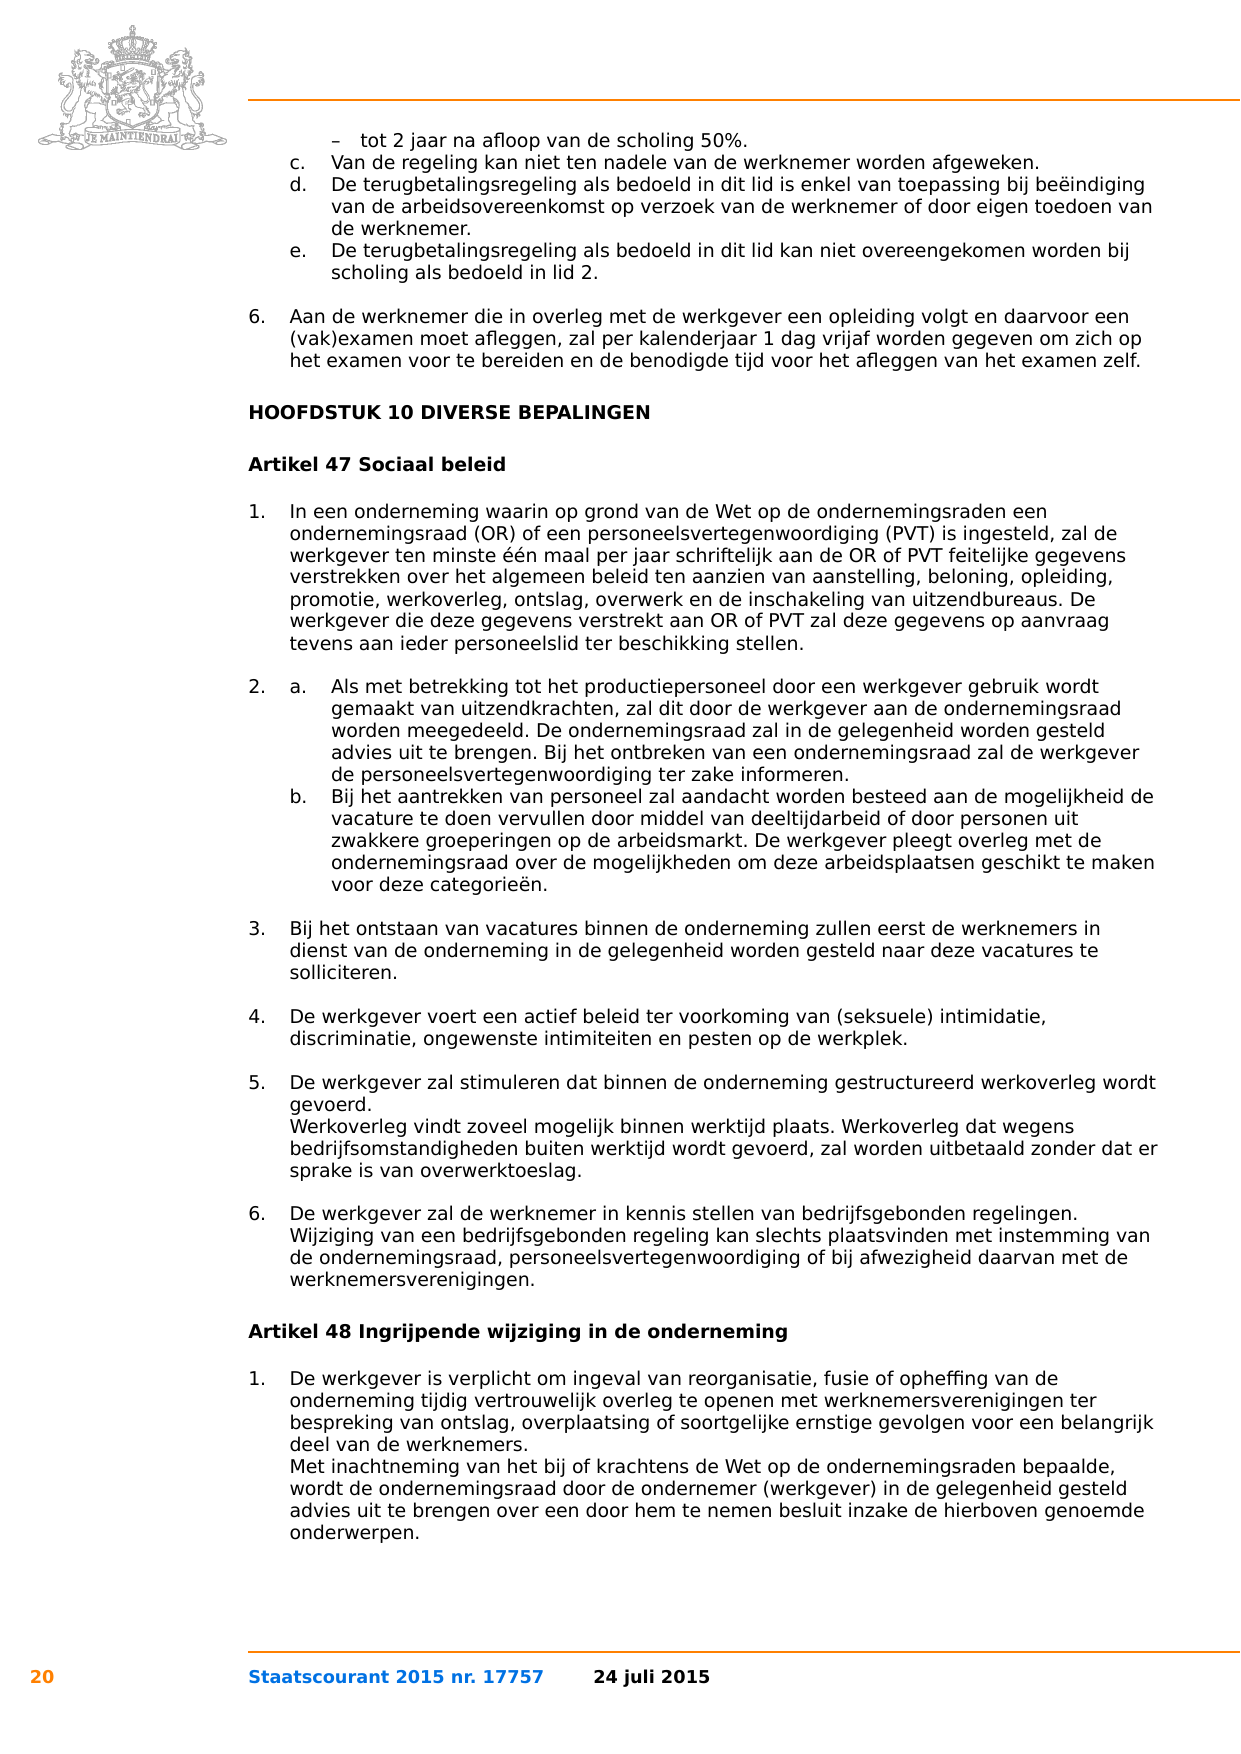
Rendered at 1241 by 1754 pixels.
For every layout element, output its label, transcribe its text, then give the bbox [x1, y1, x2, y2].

text 5. De werkgever zal stimuleren dat binnen de onderneming gestructureerd werkoverleg wordt gevoerd. [248, 1072, 1163, 1116]
text 1. In een onderneming waarin op grond van de Wet op de ondernemingsraden een ondernemingsraad (OR) of een personeelsvertegenwoordiging (PVT) is ingesteld, zal de werkgever ten minste één maal per jaar schriftelijk aan de OR of PVT feitelijke gegevens verstrekken over het algemeen beleid ten aanzien van aanstelling, beloning, opleiding, promotie, werkoverleg, ontslag, overwerk en de inschakeling van uitzendbureaus. De werkgever die deze gegevens verstrekt aan OR of PVT zal deze gegevens op aanvraag tevens aan ieder personeelslid ter beschikking stellen. [248, 501, 1163, 654]
subtitle HOOFDSTUK 10 DIVERSE BEPALINGEN [248, 402, 1163, 423]
text 3. Bij het ontstaan van vacatures binnen de onderneming zullen eerst de werknemers in dienst van de onderneming in de gelegenheid worden gesteld naar deze vacatures te solliciteren. [248, 918, 1163, 984]
subtitle Artikel 48 Ingrijpende wijziging in de onderneming [248, 1321, 1163, 1343]
text – tot 2 jaar na afloop van de scholing 50%. [331, 130, 1163, 152]
text 2. a. Als met betrekking tot het productiepersoneel door een werkgever gebruik wordt gemaakt van uitzendkrachten, zal dit door de werkgever aan de ondernemingsraad worden meegedeeld. De ondernemingsraad zal in de gelegenheid worden gesteld advies uit te brengen. Bij het ontbreken van een ondernemingsraad zal de werkgever de personeelsvertegenwoordiging ter zake informeren. [248, 676, 1163, 786]
text Werkoverleg vindt zoveel mogelijk binnen werktijd plaats. Werkoverleg dat wegens bedrijfsomstandigheden buiten werktijd wordt gevoerd, zal worden uitbetaald zonder dat er sprake is van overwerktoeslag. [289, 1116, 1163, 1181]
text Wijziging van een bedrijfsgebonden regeling kan slechts plaatsvinden met instemming van de ondernemingsraad, personeelsvertegenwoordiging of bij afwezigheid daarvan met de werknemersverenigingen. [289, 1225, 1163, 1291]
text e. De terugbetalingsregeling als bedoeld in dit lid kan niet overeengekomen worden bij scholing als bedoeld in lid 2. [289, 240, 1163, 284]
picture [38, 25, 227, 150]
text 4. De werkgever voert een actief beleid ter voorkoming van (seksuele) intimidatie, discriminatie, ongewenste intimiteiten en pesten op de werkplek. [248, 1006, 1163, 1050]
subtitle Artikel 47 Sociaal beleid [248, 453, 1163, 476]
text 1. De werkgever is verplicht om ingeval van reorganisatie, fusie of opheffing van de onderneming tijdig vertrouwelijk overleg te openen met werknemersverenigingen ter bespreking van ontslag, overplaatsing of soortgelijke ernstige gevolgen voor een belangrijk deel van de werknemers. [248, 1368, 1163, 1456]
text 6. De werkgever zal de werknemer in kennis stellen van bedrijfsgebonden regelingen. [248, 1203, 1163, 1225]
text d. De terugbetalingsregeling als bedoeld in dit lid is enkel van toepassing bij beëindiging van de arbeidsovereenkomst op verzoek van de werknemer of door eigen toedoen van de werknemer. [289, 174, 1163, 240]
text b. Bij het aantrekken van personeel zal aandacht worden besteed aan de mogelijkheid de vacature te doen vervullen door middel van deeltijdarbeid of door personen uit zwakkere groeperingen op de arbeidsmarkt. De werkgever pleegt overleg met de ondernemingsraad over de mogelijkheden om deze arbeidsplaatsen geschikt te maken voor deze categorieën. [289, 786, 1163, 896]
text Met inachtneming van het bij of krachtens de Wet op de ondernemingsraden bepaalde, wordt de ondernemingsraad door de ondernemer (werkgever) in de gelegenheid gesteld advies uit te brengen over een door hem te nemen besluit inzake de hierboven genoemde onderwerpen. [289, 1456, 1163, 1544]
text c. Van de regeling kan niet ten nadele van de werknemer worden afgeweken. [289, 152, 1163, 174]
text 6. Aan de werknemer die in overleg met de werkgever een opleiding volgt en daarvoor een (vak)examen moet afleggen, zal per kalenderjaar 1 dag vrijaf worden gegeven om zich op het examen voor te bereiden en de benodigde tijd voor het afleggen van het examen zelf. [248, 306, 1163, 372]
